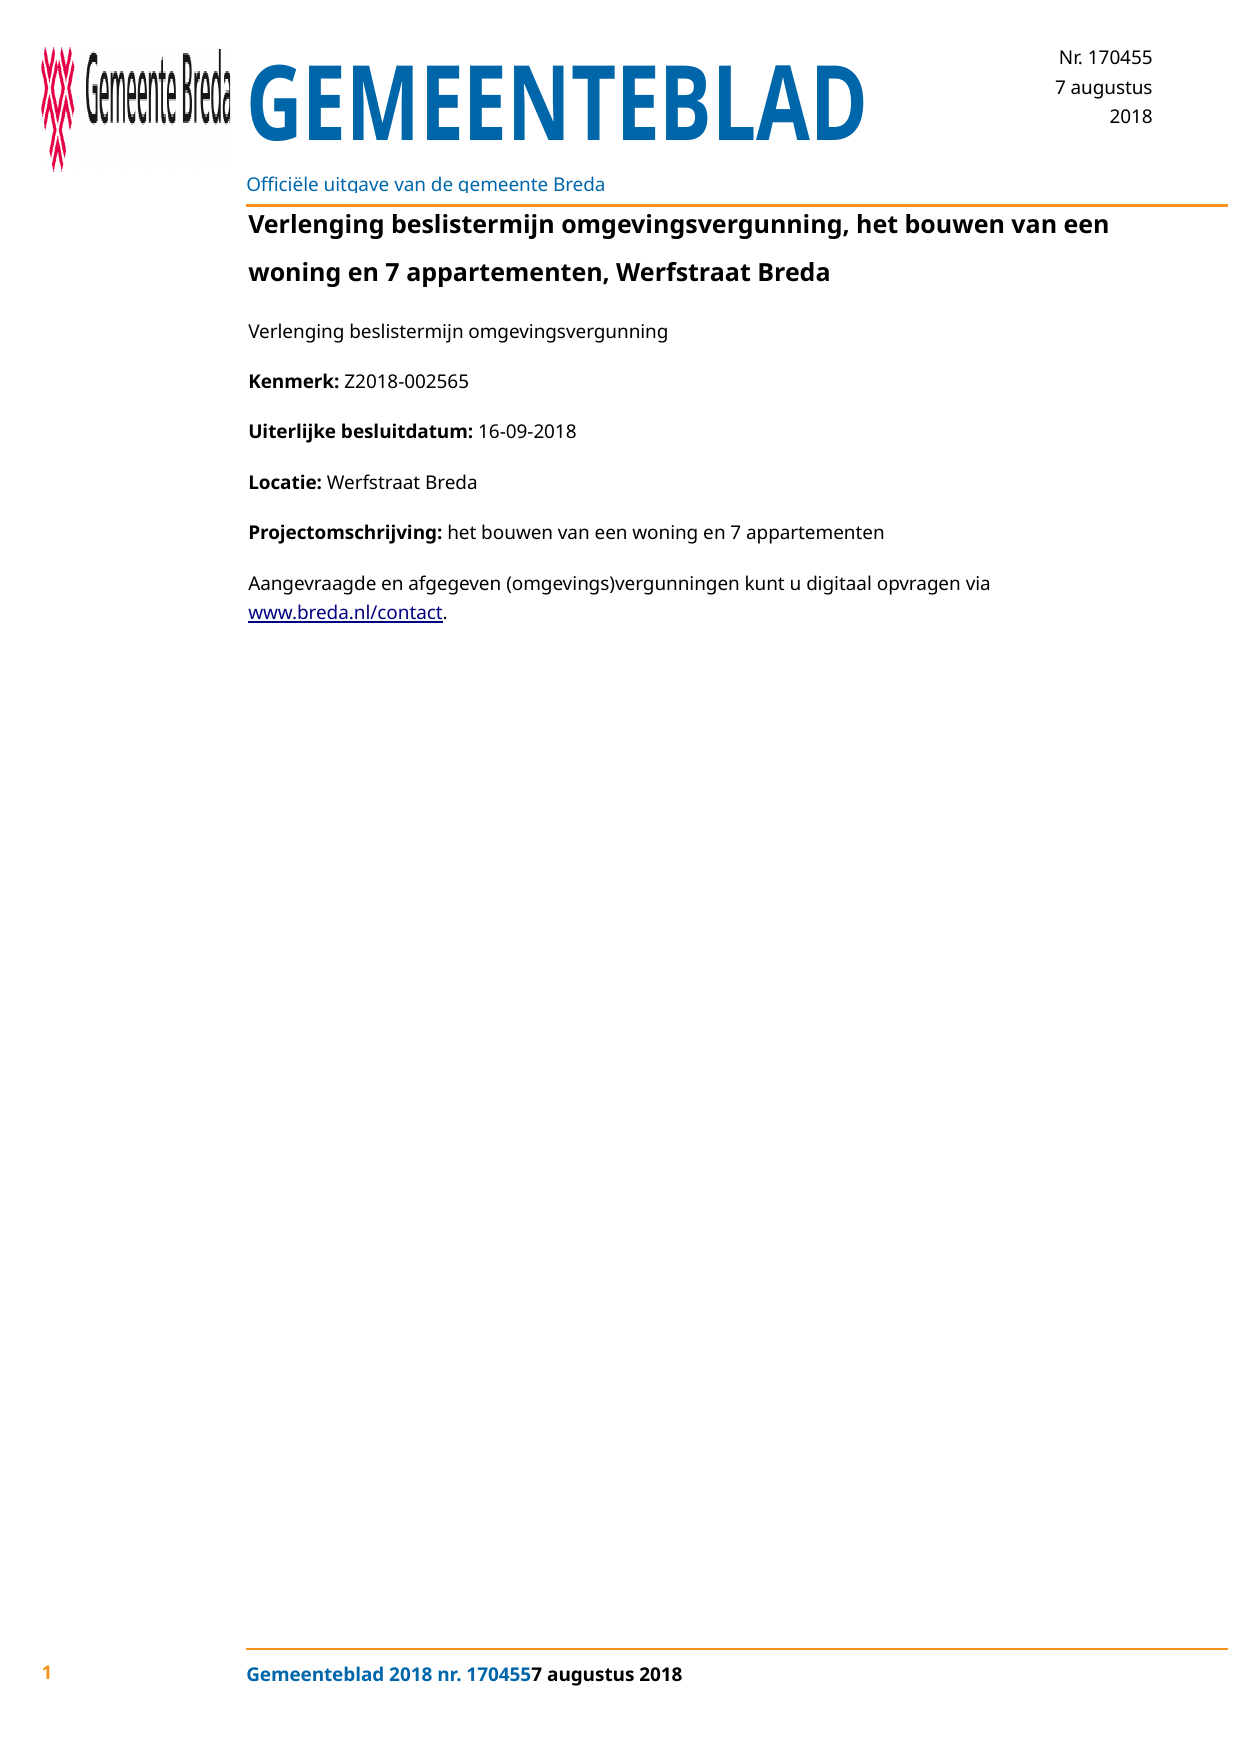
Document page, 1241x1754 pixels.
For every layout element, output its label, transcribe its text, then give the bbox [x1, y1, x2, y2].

text Locatie: Werfstraat Breda [248, 469, 1152, 495]
text Kenmerk: Z2018-002565 [248, 368, 1152, 394]
text Verlenging beslistermijn omgevingsvergunning, het bouwen van een woning en 7 appartementen, Werfstraat Breda [248, 207, 1152, 288]
text Uiterlijke besluitdatum: 16-09-2018 [248, 419, 1152, 444]
text Projectomschrijving: het bouwen van een woning en 7 appartementen [248, 519, 1152, 545]
text Verlenging beslistermijn omgevingsvergunning [248, 318, 1152, 344]
picture [41, 47, 231, 172]
text Aangevraagde en afgegeven (omgevings)vergunningen kunt u digitaal opvragen via www.breda.nl/contact. [248, 570, 1152, 625]
